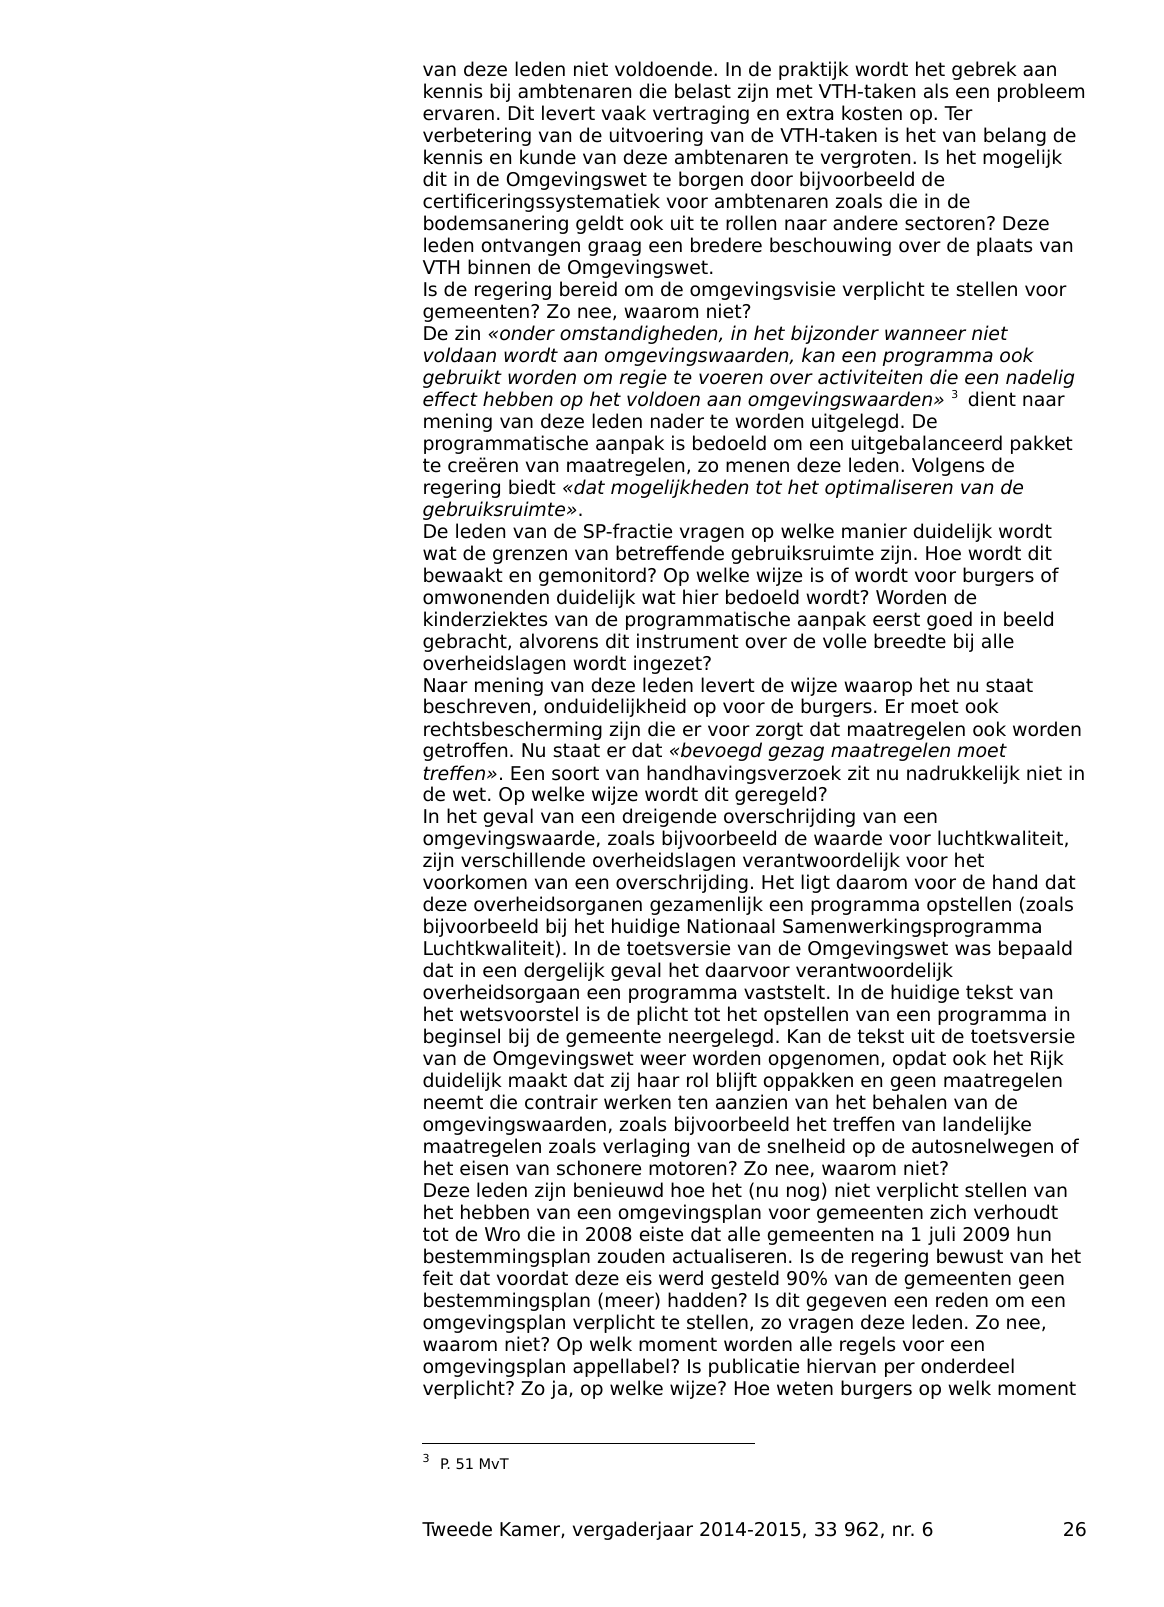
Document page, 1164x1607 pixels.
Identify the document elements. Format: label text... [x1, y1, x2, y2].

text van deze leden niet voldoende. In de praktijk wordt het gebrek aan kennis bij ambtenaren die belast zijn met VTH-taken als een probleem ervaren. Dit levert vaak vertraging en extra kosten op. Ter verbetering van de uitvoering van de VTH-taken is het van belang de kennis en kunde van deze ambtenaren te vergroten. Is het mogelijk dit in de Omgevingswet te borgen door bijvoorbeeld de certificeringssystematiek voor ambtenaren zoals die in de bodemsanering geldt ook uit te rollen naar andere sectoren? Deze leden ontvangen graag een bredere beschouwing over de plaats van VTH binnen de Omgevingswet. [422, 59, 1087, 279]
text De leden van de SP-fractie vragen op welke manier duidelijk wordt wat de grenzen van betreffende gebruiksruimte zijn. Hoe wordt dit bewaakt en gemonitord? Op welke wijze is of wordt voor burgers of omwonenden duidelijk wat hier bedoeld wordt? Worden de kinderziektes van de programmatische aanpak eerst goed in beeld gebracht, alvorens dit instrument over de volle breedte bij alle overheidslagen wordt ingezet? [422, 521, 1087, 674]
text Naar mening van deze leden levert de wijze waarop het nu staat beschreven, onduidelijkheid op voor de burgers. Er moet ook rechtsbescherming zijn die er voor zorgt dat maatregelen ook worden getroffen. Nu staat er dat «bevoegd gezag maatregelen moet treffen». Een soort van handhavingsverzoek zit nu nadrukkelijk niet in de wet. Op welke wijze wordt dit geregeld? [422, 674, 1087, 806]
text De zin «onder omstandigheden, in het bijzonder wanneer niet voldaan wordt aan omgevingswaarden, kan een programma ook gebruikt worden om regie te voeren over activiteiten die een nadelig effect hebben op het voldoen aan omgevingswaarden» dient naar mening van deze leden nader te worden uitgelegd. De programmatische aanpak is bedoeld om een uitgebalanceerd pakket te creëren van maatregelen, zo menen deze leden. Volgens de regering biedt «dat mogelijkheden tot het optimaliseren van de gebruiksruimte». [422, 323, 1087, 521]
text Deze leden zijn benieuwd hoe het (nu nog) niet verplicht stellen van het hebben van een omgevingsplan voor gemeenten zich verhoudt tot de Wro die in 2008 eiste dat alle gemeenten na 1 juli 2009 hun bestemmingsplan zouden actualiseren. Is de regering bewust van het feit dat voordat deze eis werd gesteld 90% van de gemeenten geen bestemmingsplan (meer) hadden? Is dit gegeven een reden om een omgevingsplan verplicht te stellen, zo vragen deze leden. Zo nee, waarom niet? Op welk moment worden alle regels voor een omgevingsplan appellabel? Is publicatie hiervan per onderdeel verplicht? Zo ja, op welke wijze? Hoe weten burgers op welk moment [422, 1180, 1087, 1400]
text Is de regering bereid om de omgevingsvisie verplicht te stellen voor gemeenten? Zo nee, waarom niet? [422, 279, 1087, 323]
text In het geval van een dreigende overschrijding van een omgevingswaarde, zoals bijvoorbeeld de waarde voor luchtkwaliteit, zijn verschillende overheidslagen verantwoordelijk voor het voorkomen van een overschrijding. Het ligt daarom voor de hand dat deze overheidsorganen gezamenlijk een programma opstellen (zoals bijvoorbeeld bij het huidige Nationaal Samenwerkingsprogramma Luchtkwaliteit). In de toetsversie van de Omgevingswet was bepaald dat in een dergelijk geval het daarvoor verantwoordelijk overheidsorgaan een programma vaststelt. In de huidige tekst van het wetsvoorstel is de plicht tot het opstellen van een programma in beginsel bij de gemeente neergelegd. Kan de tekst uit de toetsversie van de Omgevingswet weer worden opgenomen, opdat ook het Rijk duidelijk maakt dat zij haar rol blijft oppakken en geen maatregelen neemt die contrair werken ten aanzien van het behalen van de omgevingswaarden, zoals bijvoorbeeld het treffen van landelijke maatregelen zoals verlaging van de snelheid op de autosnelwegen of het eisen van schonere motoren? Zo nee, waarom niet? [422, 806, 1087, 1180]
text P. 51 MvT [422, 1452, 1087, 1474]
